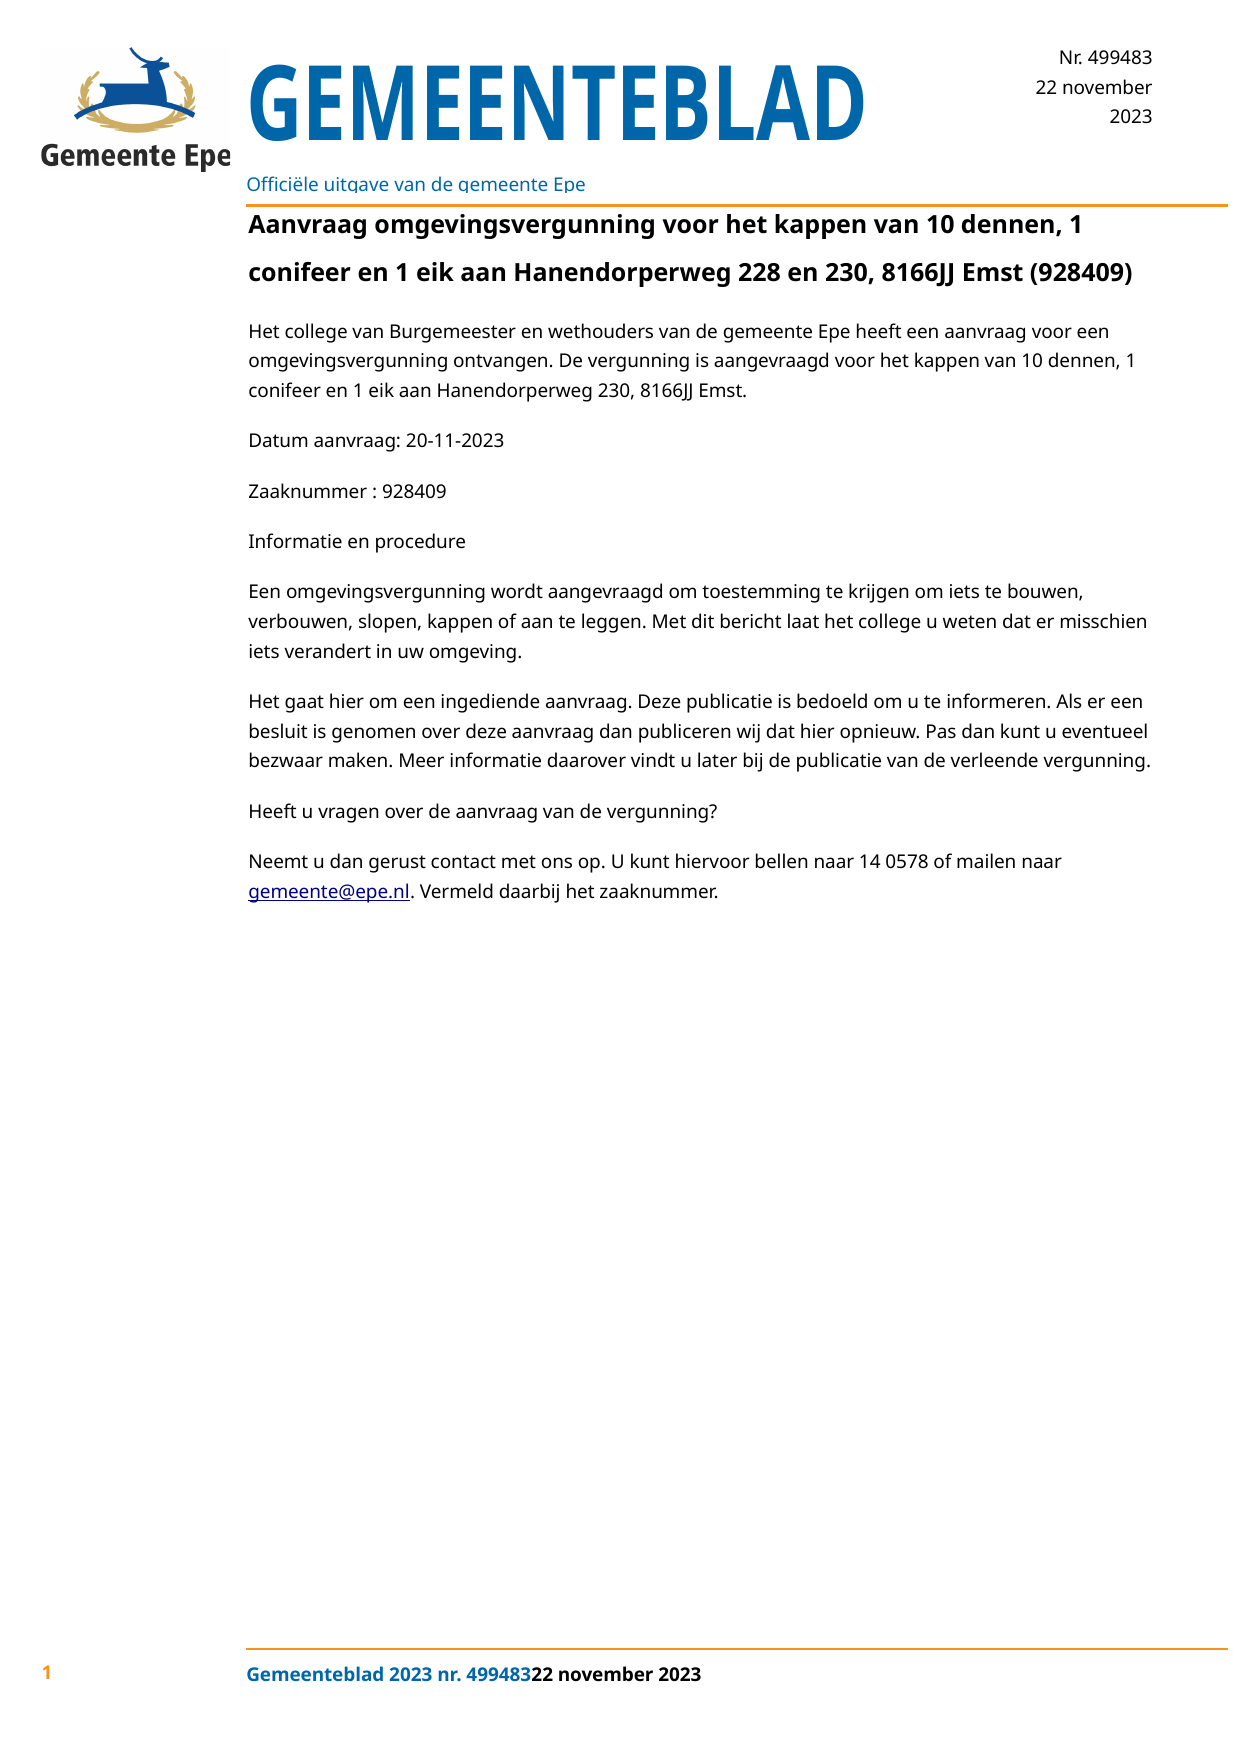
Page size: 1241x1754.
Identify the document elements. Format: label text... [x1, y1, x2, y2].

text Het college van Burgemeester en wethouders van de gemeente Epe heeft een aanvraag voor een omgevingsvergunning ontvangen. De vergunning is aangevraagd voor het kappen van 10 dennen, 1 conifeer en 1 eik aan Hanendorperweg 230, 8166JJ Emst. [248, 318, 1152, 403]
text Een omgevingsvergunning wordt aangevraagd om toestemming te krijgen om iets te bouwen, verbouwen, slopen, kappen of aan te leggen. Met dit bericht laat het college u weten dat er misschien iets verandert in uw omgeving. [248, 579, 1152, 664]
text Aanvraag omgevingsvergunning voor het kappen van 10 dennen, 1 conifeer en 1 eik aan Hanendorperweg 228 en 230, 8166JJ Emst (928409) [248, 207, 1152, 288]
text Informatie en procedure [248, 528, 1152, 554]
text Het gaat hier om een ingediende aanvraag. Deze publicatie is bedoeld om u te informeren. Als er een besluit is genomen over deze aanvraag dan publiceren wij dat hier opnieuw. Pas dan kunt u eventueel bezwaar maken. Meer informatie daarover vindt u later bij de publicatie van de verleende vergunning. [248, 688, 1152, 773]
text Heeft u vragen over de aanvraag van de vergunning? [248, 798, 1152, 824]
picture [41, 47, 231, 172]
text Neemt u dan gerust contact met ons op. U kunt hiervoor bellen naar 14 0578 of mailen naar gemeente@epe.nl. Vermeld daarbij het zaaknummer. [248, 848, 1152, 904]
text Datum aanvraag: 20-11-2023 [248, 427, 1152, 453]
text Zaaknummer : 928409 [248, 478, 1152, 504]
